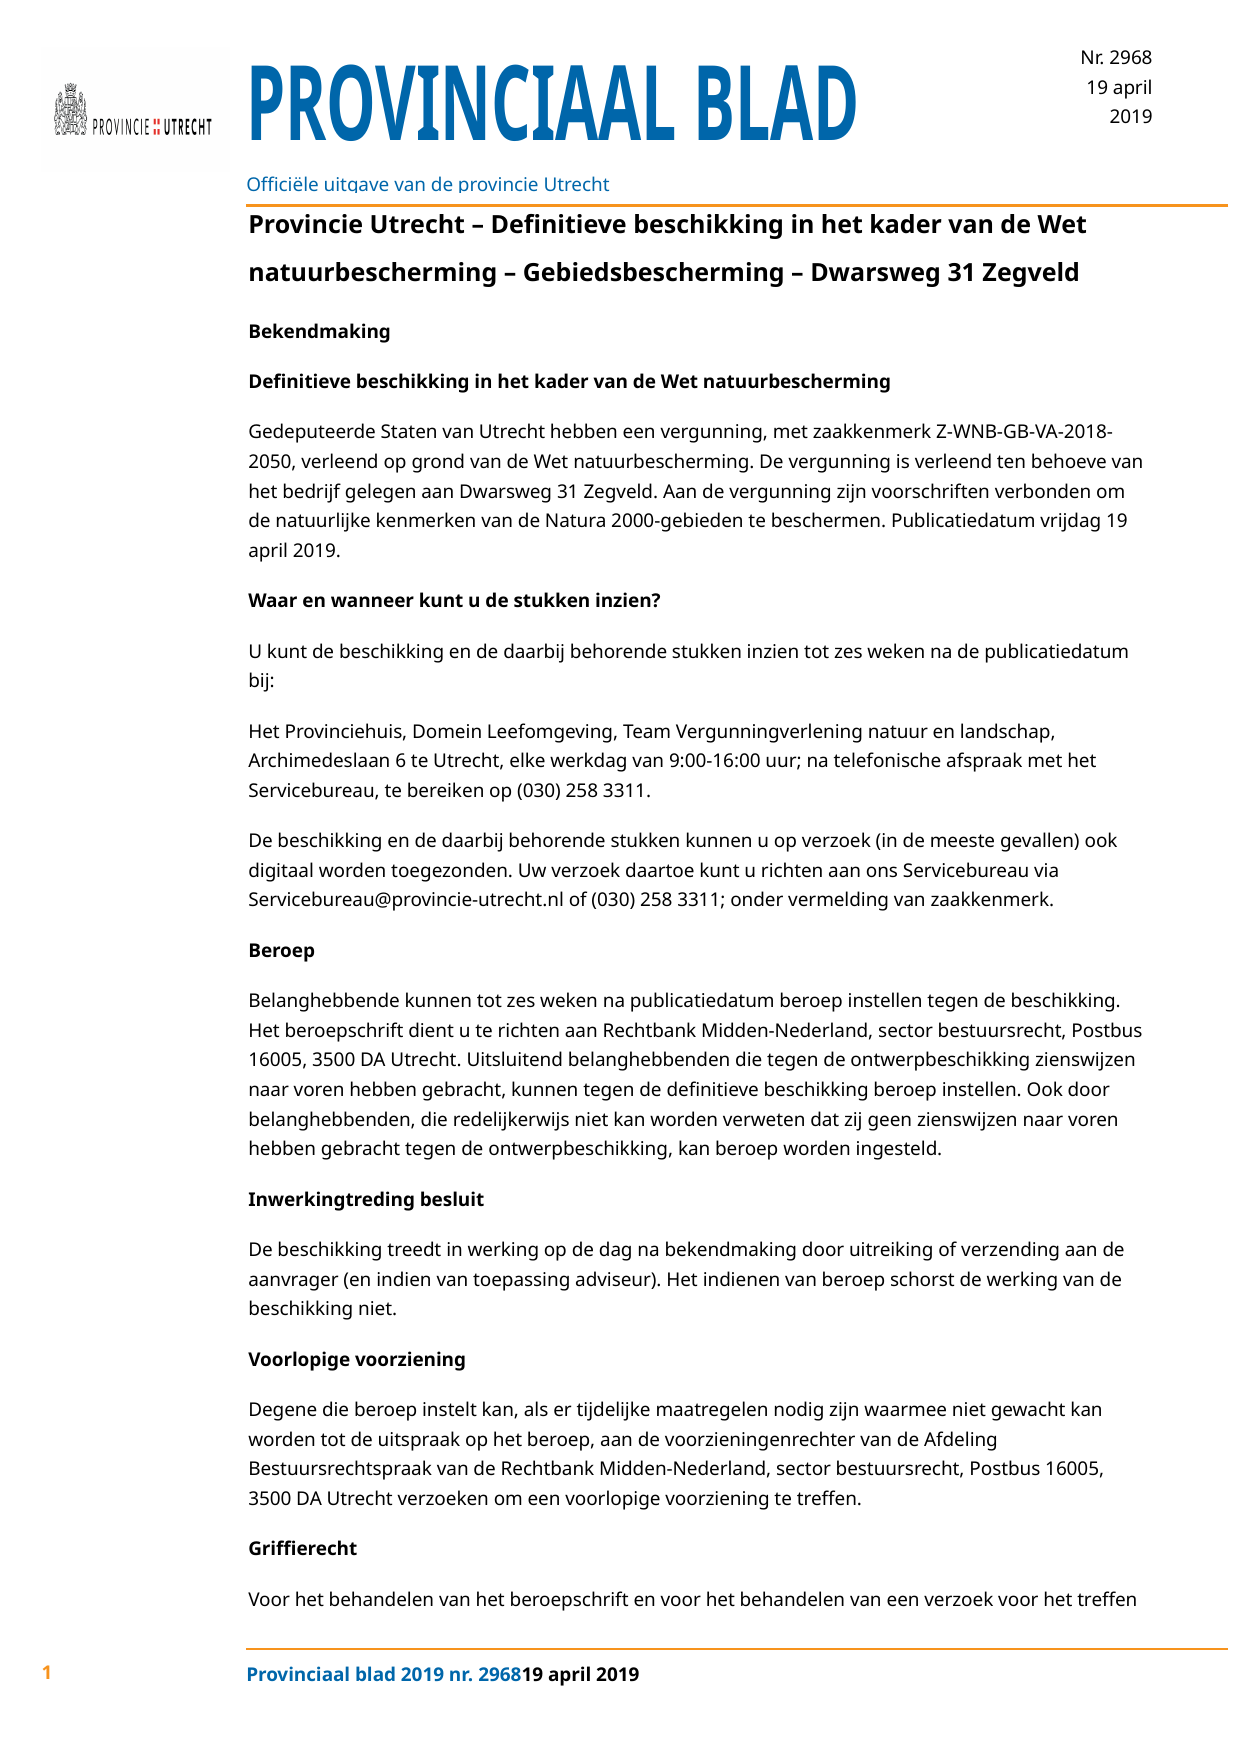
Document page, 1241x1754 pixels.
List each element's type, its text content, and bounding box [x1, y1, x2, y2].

text Belanghebbende kunnen tot zes weken na publicatiedatum beroep instellen tegen de beschikking. Het beroepschrift dient u te richten aan Rechtbank Midden-Nederland, sector bestuursrecht, Postbus 16005, 3500 DA Utrecht. Uitsluitend belanghebbenden die tegen de ontwerpbeschikking zienswijzen naar voren hebben gebracht, kunnen tegen de definitieve beschikking beroep instellen. Ook door belanghebbenden, die redelijkerwijs niet kan worden verweten dat zij geen zienswijzen naar voren hebben gebracht tegen de ontwerpbeschikking, kan beroep worden ingesteld. [248, 987, 1152, 1161]
text Gedeputeerde Staten van Utrecht hebben een vergunning, met zaakkenmerk Z-WNB-GB-VA-2018-2050, verleend op grond van de Wet natuurbescherming. De vergunning is verleend ten behoeve van het bedrijf gelegen aan Dwarsweg 31 Zegveld. Aan de vergunning zijn voorschriften verbonden om de natuurlijke kenmerken van de Natura 2000-gebieden te beschermen. Publicatiedatum vrijdag 19 april 2019. [248, 419, 1152, 563]
text Voor het behandelen van het beroepschrift en voor het behandelen van een verzoek voor het treffen [248, 1586, 1152, 1612]
text Degene die beroep instelt kan, als er tijdelijke maatregelen nodig zijn waarmee niet gewacht kan worden tot de uitspraak op het beroep, aan de voorzieningenrechter van de Afdeling Bestuursrechtspraak van de Rechtbank Midden-Nederland, sector bestuursrecht, Postbus 16005, 3500 DA Utrecht verzoeken om een voorlopige voorziening te treffen. [248, 1396, 1152, 1511]
text Het Provinciehuis, Domein Leefomgeving, Team Vergunningverlening natuur en landschap, Archimedeslaan 6 te Utrecht, elke werkdag van 9:00-16:00 uur; na telefonische afspraak met het Servicebureau, te bereiken op (030) 258 3311. [248, 718, 1152, 803]
text De beschikking treedt in werking op de dag na bekendmaking door uitreiking of verzending aan de aanvrager (en indien van toepassing adviseur). Het indienen van beroep schorst de werking van de beschikking niet. [248, 1236, 1152, 1321]
picture [41, 47, 231, 172]
text Voorlopige voorziening [248, 1346, 1152, 1372]
text Griffierecht [248, 1535, 1152, 1561]
text Beroep [248, 937, 1152, 963]
text De beschikking en de daarbij behorende stukken kunnen u op verzoek (in de meeste gevallen) ook digitaal worden toegezonden. Uw verzoek daartoe kunt u richten aan ons Servicebureau via Servicebureau@provincie-utrecht.nl of (030) 258 3311; onder vermelding van zaakkenmerk. [248, 827, 1152, 912]
text Bekendmaking [248, 318, 1152, 344]
text U kunt de beschikking en de daarbij behorende stukken inzien tot zes weken na de publicatiedatum bij: [248, 638, 1152, 693]
text Definitieve beschikking in het kader van de Wet natuurbescherming [248, 368, 1152, 394]
text Waar en wanneer kunt u de stukken inzien? [248, 587, 1152, 613]
text Provincie Utrecht – Definitieve beschikking in het kader van de Wet natuurbescherming – Gebiedsbescherming – Dwarsweg 31 Zegveld [248, 207, 1152, 288]
text Inwerkingtreding besluit [248, 1186, 1152, 1212]
